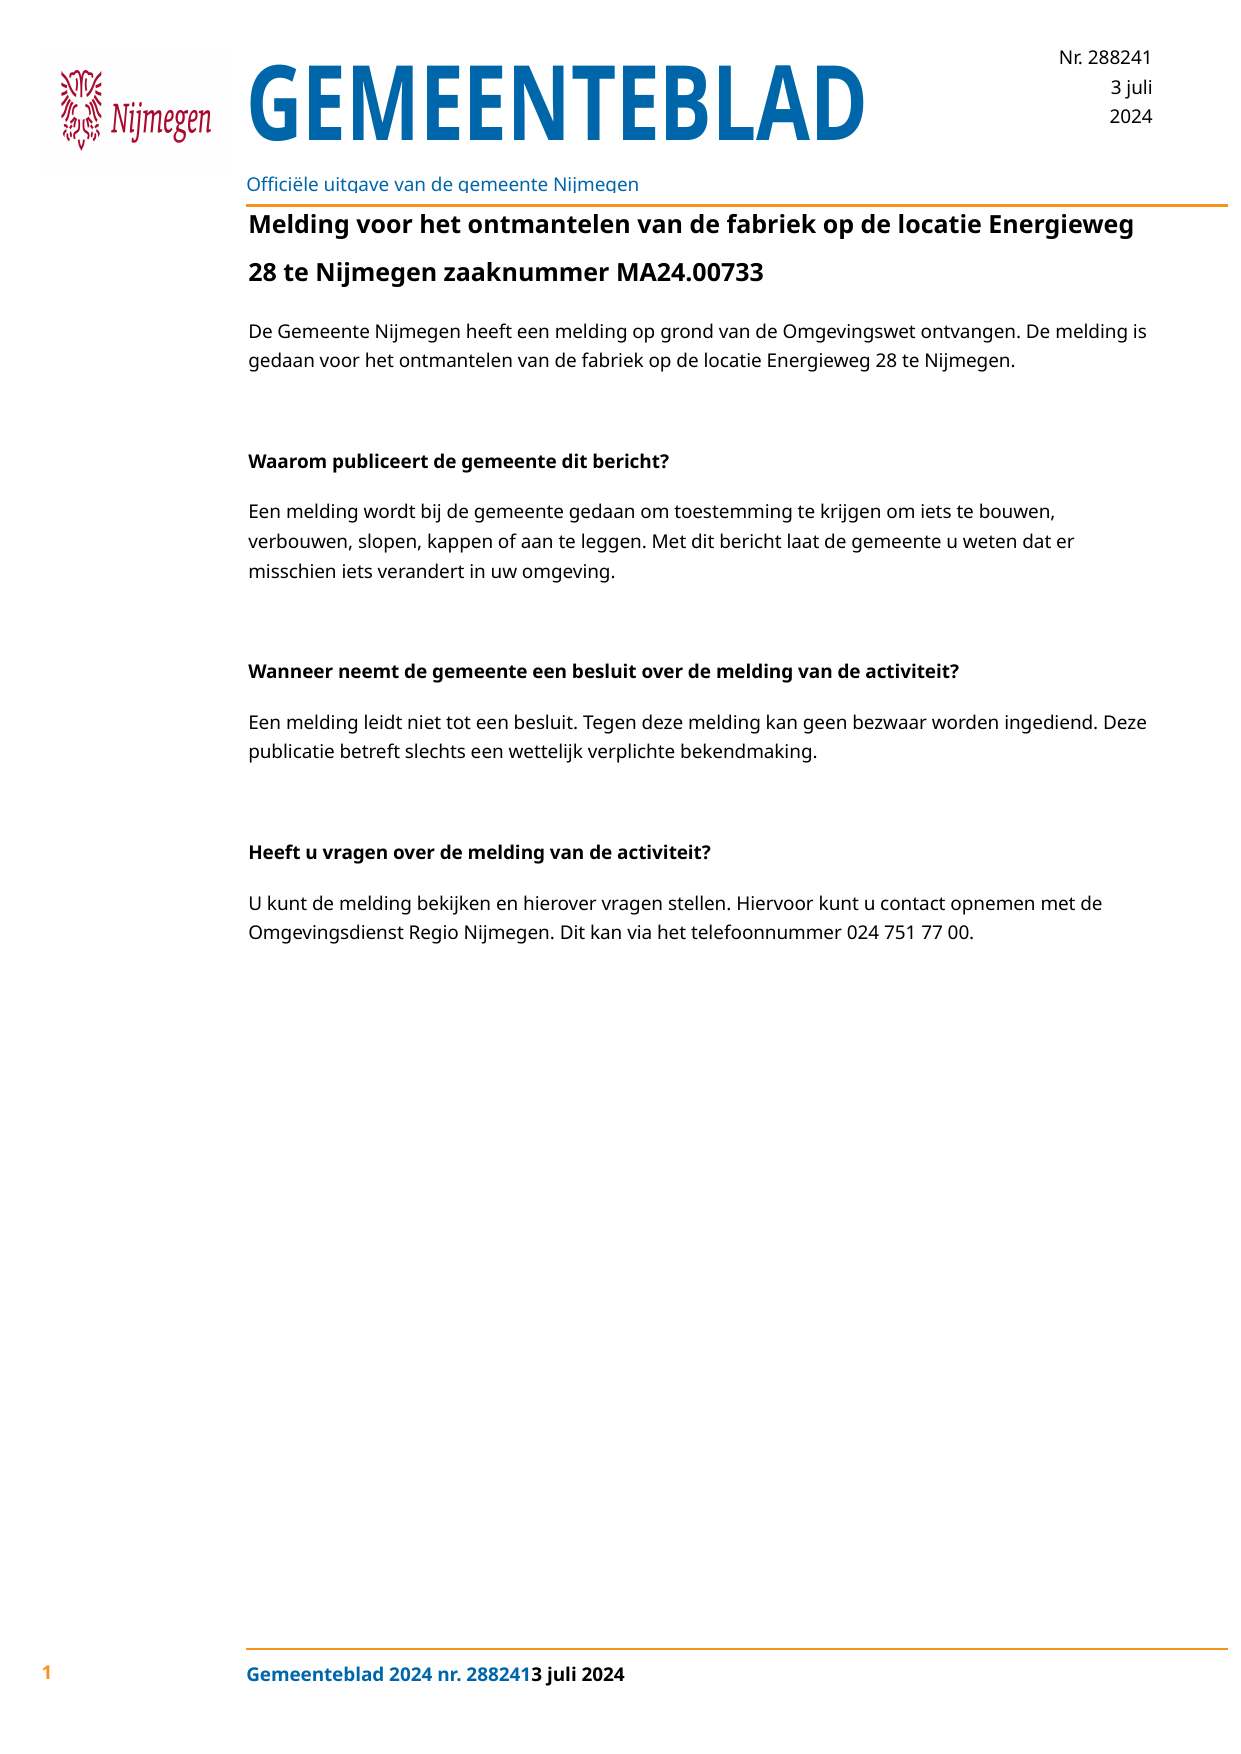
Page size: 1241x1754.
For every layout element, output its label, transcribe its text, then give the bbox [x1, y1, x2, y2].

text Wanneer neemt de gemeente een besluit over de melding van de activiteit? [248, 659, 1152, 684]
text De Gemeente Nijmegen heeft een melding op grond van de Omgevingswet ontvangen. De melding is gedaan voor het ontmantelen van de fabriek op de locatie Energieweg 28 te Nijmegen. [248, 318, 1152, 373]
text U kunt de melding bekijken en hierover vragen stellen. Hiervoor kunt u contact opnemen met de Omgevingsdienst Regio Nijmegen. Dit kan via het telefoonnummer 024 751 77 00. [248, 890, 1152, 945]
text Waarom publiceert de gemeente dit bericht? [248, 448, 1152, 474]
text Heeft u vragen over de melding van de activiteit? [248, 839, 1152, 865]
text Melding voor het ontmantelen van de fabriek op de locatie Energieweg 28 te Nijmegen zaaknummer MA24.00733 [248, 207, 1152, 288]
picture [41, 47, 231, 172]
text Een melding wordt bij de gemeente gedaan om toestemming te krijgen om iets te bouwen, verbouwen, slopen, kappen of aan te leggen. Met dit bericht laat de gemeente u weten dat er misschien iets verandert in uw omgeving. [248, 499, 1152, 584]
text Een melding leidt niet tot een besluit. Tegen deze melding kan geen bezwaar worden ingediend. Deze publicatie betreft slechts een wettelijk verplichte bekendmaking. [248, 709, 1152, 764]
